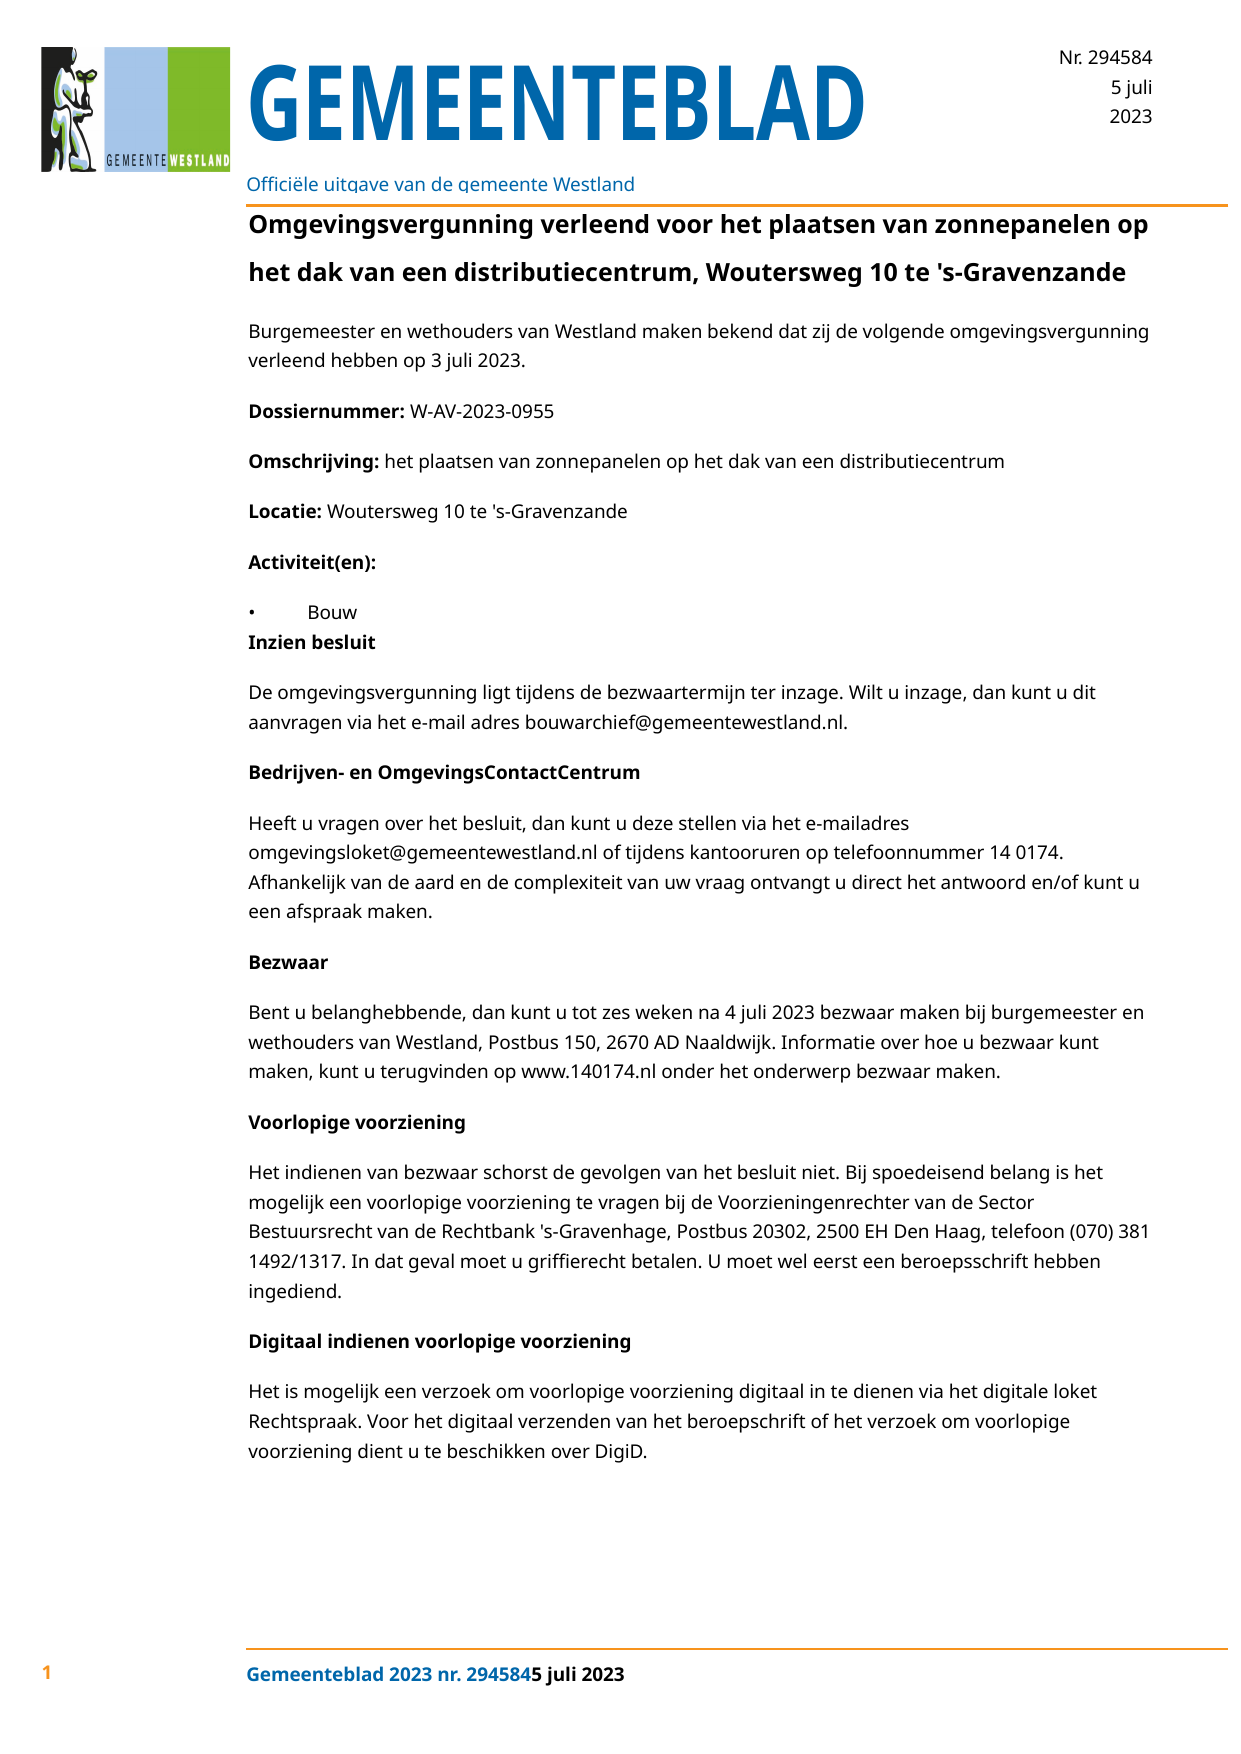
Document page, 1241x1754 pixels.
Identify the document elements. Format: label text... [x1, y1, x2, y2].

text Activiteit(en): [248, 549, 1152, 575]
text Locatie: Woutersweg 10 te 's-Gravenzande [248, 499, 1152, 524]
text Digitaal indienen voorlopige voorziening [248, 1328, 1152, 1354]
text Burgemeester en wethouders van Westland maken bekend dat zij de volgende omgevingsvergunning verleend hebben op 3 juli 2023. [248, 318, 1152, 373]
text Omschrijving: het plaatsen van zonnepanelen op het dak van een distributiecentrum [248, 448, 1152, 474]
text Het indienen van bezwaar schorst de gevolgen van het besluit niet. Bij spoedeisend belang is het mogelijk een voorlopige voorziening te vragen bij de Voorzieningenrechter van de Sector Bestuursrecht van de Rechtbank 's-Gravenhage, Postbus 20302, 2500 EH Den Haag, telefoon (070) 381 1492/1317. In dat geval moet u griffierecht betalen. U moet wel eerst een beroepsschrift hebben ingediend. [248, 1159, 1152, 1304]
text Bent u belanghebbende, dan kunt u tot zes weken na 4 juli 2023 bezwaar maken bij burgemeester en wethouders van Westland, Postbus 150, 2670 AD Naaldwijk. Informatie over hoe u bezwaar kunt maken, kunt u terugvinden op www.140174.nl onder het onderwerp bezwaar maken. [248, 999, 1152, 1084]
text De omgevingsvergunning ligt tijdens de bezwaartermijn ter inzage. Wilt u inzage, dan kunt u dit aanvragen via het e-mail adres bouwarchief@gemeentewestland.nl. [248, 679, 1152, 735]
list Bouw [248, 599, 1152, 625]
text Bedrijven- en OmgevingsContactCentrum [248, 759, 1152, 785]
text Bezwaar [248, 949, 1152, 975]
text Heeft u vragen over het besluit, dan kunt u deze stellen via het e-mailadres omgevingsloket@gemeentewestland.nl of tijdens kantooruren op telefoonnummer 14 0174. Afhankelijk van de aard en de complexiteit van uw vraag ontvangt u direct het antwoord en/of kunt u een afspraak maken. [248, 810, 1152, 924]
text Inzien besluit [248, 629, 1152, 655]
text Dossiernummer: W-AV-2023-0955 [248, 398, 1152, 424]
text Voorlopige voorziening [248, 1109, 1152, 1135]
picture [41, 47, 231, 172]
text Het is mogelijk een verzoek om voorlopige voorziening digitaal in te dienen via het digitale loket Rechtspraak. Voor het digitaal verzenden van het beroepschrift of het verzoek om voorlopige voorziening dient u te beschikken over DigiD. [248, 1379, 1152, 1464]
text Omgevingsvergunning verleend voor het plaatsen van zonnepanelen op het dak van een distributiecentrum, Woutersweg 10 te 's-Gravenzande [248, 207, 1152, 288]
